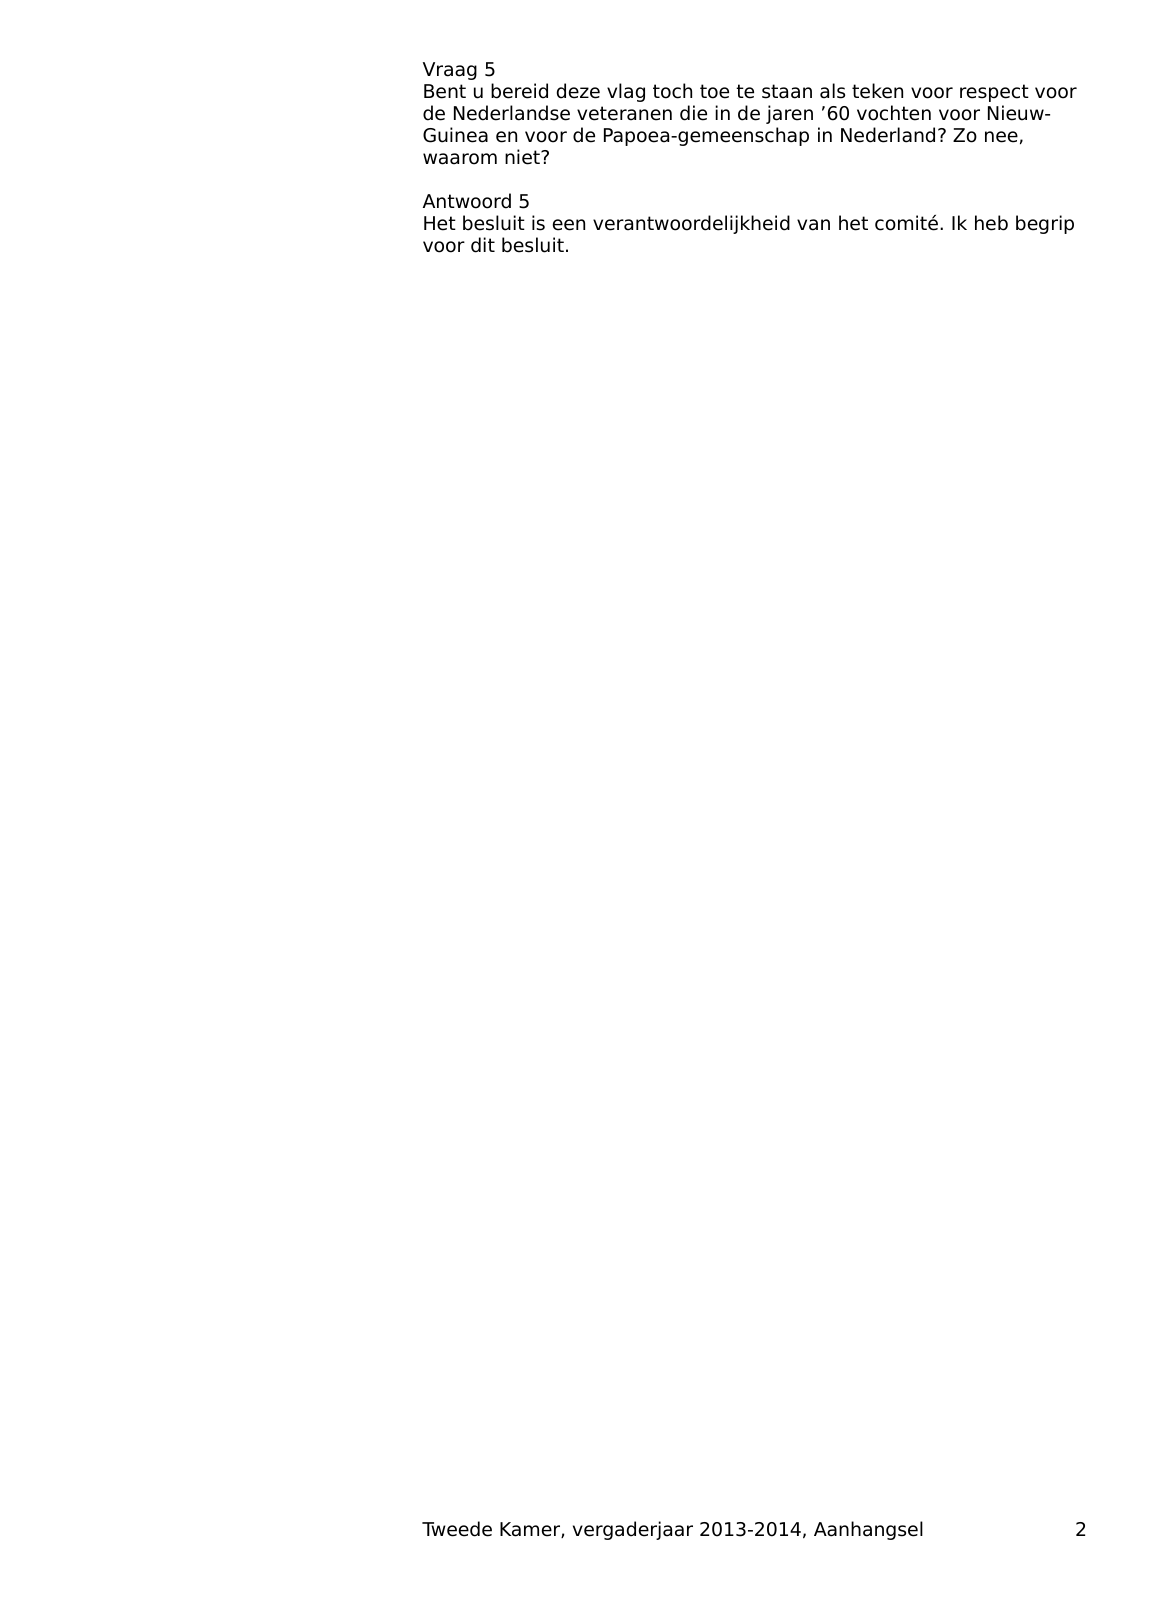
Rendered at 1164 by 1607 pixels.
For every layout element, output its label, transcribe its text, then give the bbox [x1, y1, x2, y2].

text Bent u bereid deze vlag toch toe te staan als teken voor respect voor de Nederlandse veteranen die in de jaren ’60 vochten voor Nieuw-Guinea en voor de Papoea-gemeenschap in Nederland? Zo nee, waarom niet? [422, 81, 1087, 169]
text Antwoord 5 [422, 191, 1087, 213]
text Vraag 5 [422, 59, 1087, 81]
text Het besluit is een verantwoordelijkheid van het comité. Ik heb begrip voor dit besluit. [422, 213, 1087, 257]
